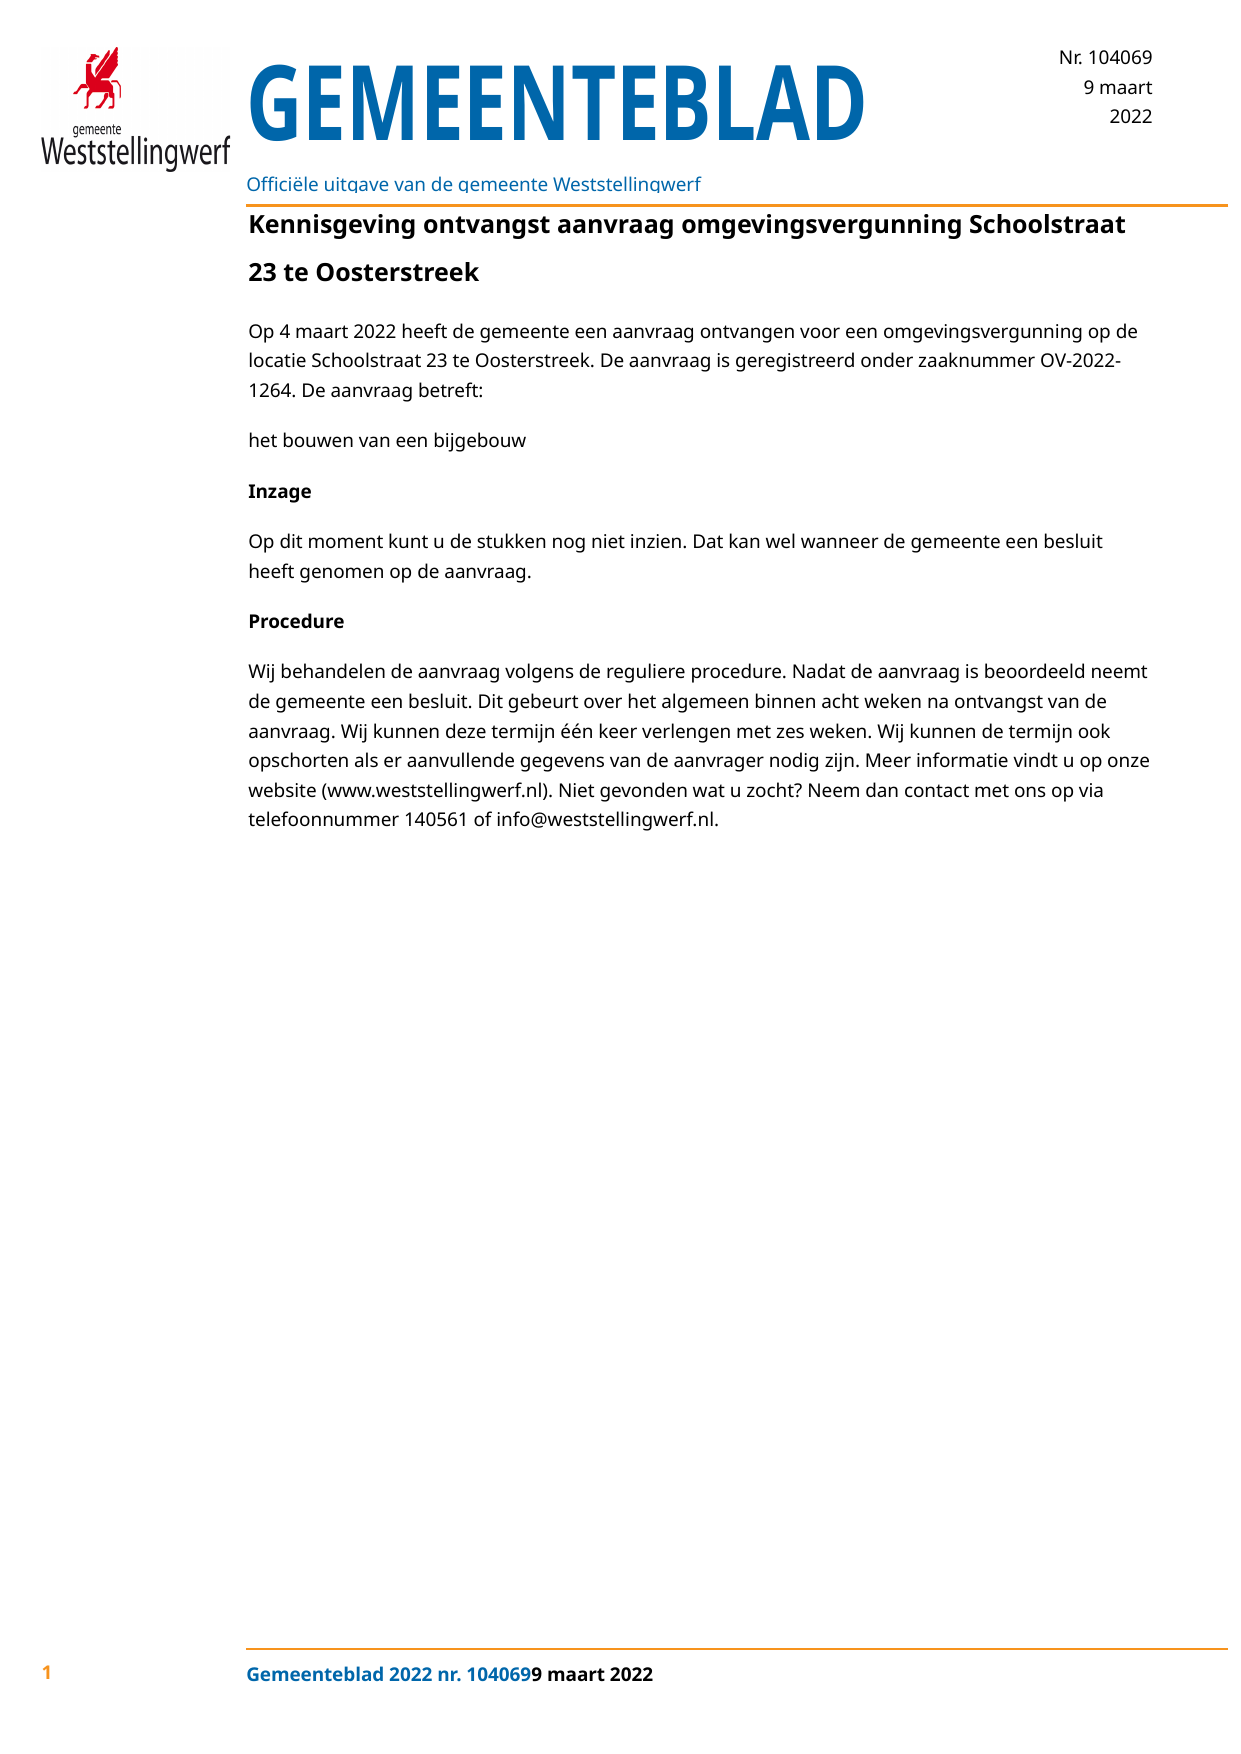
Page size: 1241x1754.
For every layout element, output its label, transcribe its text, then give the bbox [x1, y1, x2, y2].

text Wij behandelen de aanvraag volgens de reguliere procedure. Nadat de aanvraag is beoordeeld neemt de gemeente een besluit. Dit gebeurt over het algemeen binnen acht weken na ontvangst van de aanvraag. Wij kunnen deze termijn één keer verlengen met zes weken. Wij kunnen de termijn ook opschorten als er aanvullende gegevens van de aanvrager nodig zijn. Meer informatie vindt u op onze website (www.weststellingwerf.nl). Niet gevonden wat u zocht? Neem dan contact met ons op via telefoonnummer 140561 of info@weststellingwerf.nl. [248, 659, 1152, 832]
text Inzage [248, 478, 1152, 504]
text Kennisgeving ontvangst aanvraag omgevingsvergunning Schoolstraat 23 te Oosterstreek [248, 207, 1152, 288]
text het bouwen van een bijgebouw [248, 427, 1152, 453]
text Op dit moment kunt u de stukken nog niet inzien. Dat kan wel wanneer de gemeente een besluit heeft genomen op de aanvraag. [248, 528, 1152, 584]
text Procedure [248, 608, 1152, 634]
text Op 4 maart 2022 heeft de gemeente een aanvraag ontvangen voor een omgevingsvergunning op de locatie Schoolstraat 23 te Oosterstreek. De aanvraag is geregistreerd onder zaaknummer OV-2022-1264. De aanvraag betreft: [248, 318, 1152, 403]
picture [41, 47, 231, 172]
